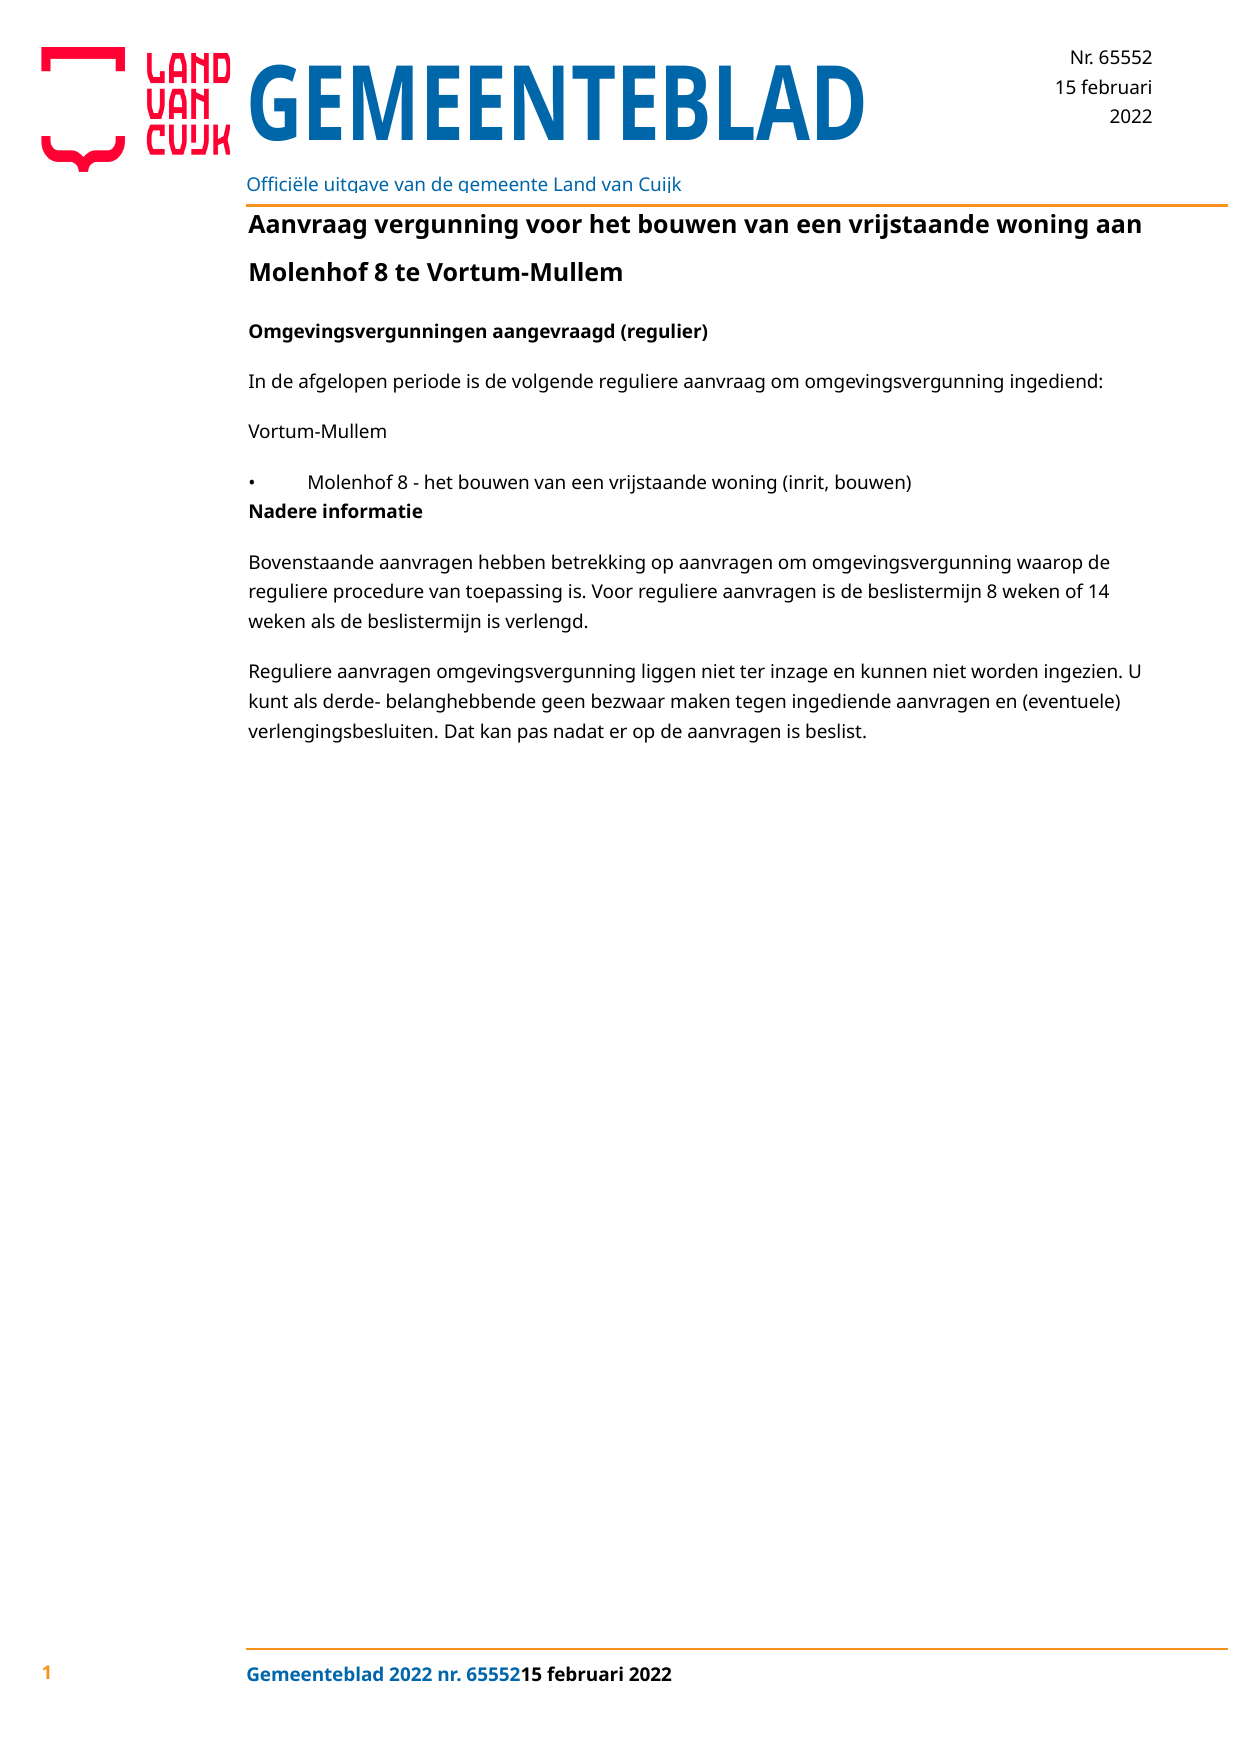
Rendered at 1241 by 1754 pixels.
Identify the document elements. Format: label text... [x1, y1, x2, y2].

text In de afgelopen periode is de volgende reguliere aanvraag om omgevingsvergunning ingediend: [248, 368, 1152, 394]
text Vortum-Mullem [248, 419, 1152, 444]
text Bovenstaande aanvragen hebben betrekking op aanvragen om omgevingsvergunning waarop de reguliere procedure van toepassing is. Voor reguliere aanvragen is de beslistermijn 8 weken of 14 weken als de beslistermijn is verlengd. [248, 549, 1152, 634]
text Reguliere aanvragen omgevingsvergunning liggen niet ter inzage en kunnen niet worden ingezien. U kunt als derde- belanghebbende geen bezwaar maken tegen ingediende aanvragen en (eventuele) verlengingsbesluiten. Dat kan pas nadat er op de aanvragen is beslist. [248, 659, 1152, 744]
text Nadere informatie [248, 499, 1152, 524]
picture [41, 47, 231, 172]
text Omgevingsvergunningen aangevraagd (regulier) [248, 318, 1152, 344]
list Molenhof 8 - het bouwen van een vrijstaande woning (inrit, bouwen) [248, 469, 1152, 495]
text Aanvraag vergunning voor het bouwen van een vrijstaande woning aan Molenhof 8 te Vortum-Mullem [248, 207, 1152, 288]
